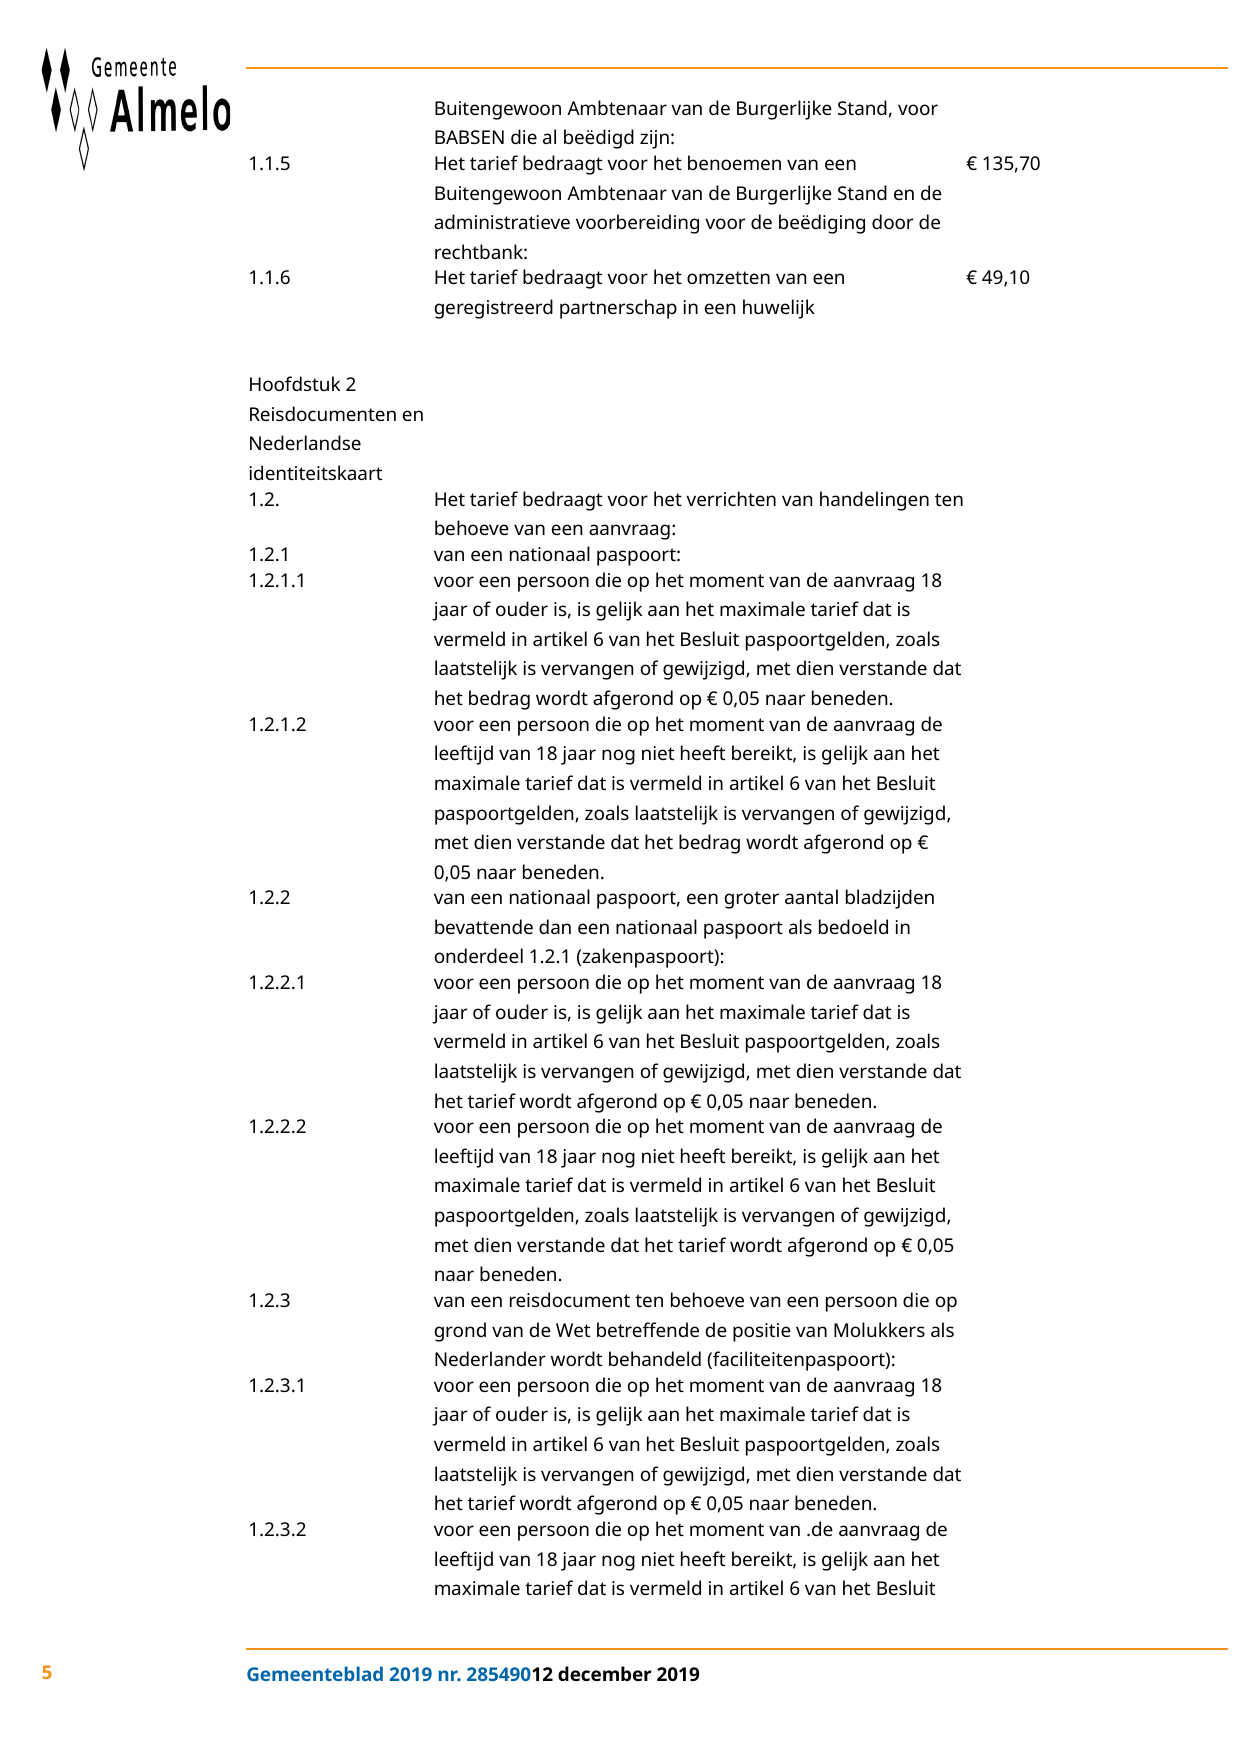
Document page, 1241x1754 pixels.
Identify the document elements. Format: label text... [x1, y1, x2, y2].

table_cell 1.2.2.2 [248, 1114, 433, 1287]
table_cell [966, 711, 1152, 884]
table_cell 1.2.1.2 [248, 711, 433, 884]
table_cell [434, 346, 966, 371]
table_cell Hoofdstuk 2 Reisdocumenten en Nederlandse identiteitskaart [248, 371, 433, 486]
table_cell 1.2.3.1 [248, 1372, 433, 1516]
table_cell [434, 371, 966, 486]
table_cell [966, 346, 1152, 371]
table_cell van een reisdocument ten behoeve van een persoon die op grond van de Wet betreffende de positie van Molukkers als Nederlander wordt behandeld (faciliteitenpaspoort): [434, 1287, 966, 1372]
table_cell [248, 320, 433, 346]
table_cell [966, 1516, 1152, 1601]
table_cell voor een persoon die op het moment van de aanvraag 18 jaar of ouder is, is gelijk aan het maximale tarief dat is vermeld in artikel 6 van het Besluit paspoortgelden, zoals laatstelijk is vervangen of gewijzigd, met dien verstande dat het bedrag wordt afgerond op € 0,05 naar beneden. [434, 567, 966, 711]
table_cell [966, 885, 1152, 969]
table_cell van een nationaal paspoort, een groter aantal bladzijden bevattende dan een nationaal paspoort als bedoeld in onderdeel 1.2.1 (zakenpaspoort): [434, 885, 966, 969]
table_cell [966, 1287, 1152, 1372]
table_cell [966, 1372, 1152, 1516]
table_cell [966, 320, 1152, 346]
table_cell voor een persoon die op het moment van de aanvraag de leeftijd van 18 jaar nog niet heeft bereikt, is gelijk aan het maximale tarief dat is vermeld in artikel 6 van het Besluit paspoortgelden, zoals laatstelijk is vervangen of gewijzigd, met dien verstande dat het tarief wordt afgerond op € 0,05 naar beneden. [434, 1114, 966, 1287]
table_cell € 135,70 [966, 150, 1152, 264]
table_cell [434, 320, 966, 346]
table_cell [966, 541, 1152, 567]
table_cell voor een persoon die op het moment van de aanvraag 18 jaar of ouder is, is gelijk aan het maximale tarief dat is vermeld in artikel 6 van het Besluit paspoortgelden, zoals laatstelijk is vervangen of gewijzigd, met dien verstande dat het tarief wordt afgerond op € 0,05 naar beneden. [434, 970, 966, 1113]
table_cell Het tarief bedraagt voor het omzetten van een geregistreerd partnerschap in een huwelijk [434, 265, 966, 320]
table_cell 1.2.1 [248, 541, 433, 567]
table_cell Buitengewoon Ambtenaar van de Burgerlijke Stand, voor BABSEN die al beëdigd zijn: [434, 95, 966, 150]
table_cell [966, 970, 1152, 1113]
table_cell 1.2. [248, 486, 433, 541]
table_cell 1.2.1.1 [248, 567, 433, 711]
table_cell 1.2.3.2 [248, 1516, 433, 1601]
table_cell voor een persoon die op het moment van .de aanvraag de leeftijd van 18 jaar nog niet heeft bereikt, is gelijk aan het maximale tarief dat is vermeld in artikel 6 van het Besluit [434, 1516, 966, 1601]
table_cell [966, 486, 1152, 541]
table_cell [248, 95, 433, 150]
table_cell [966, 567, 1152, 711]
table_cell van een nationaal paspoort: [434, 541, 966, 567]
table_cell voor een persoon die op het moment van de aanvraag de leeftijd van 18 jaar nog niet heeft bereikt, is gelijk aan het maximale tarief dat is vermeld in artikel 6 van het Besluit paspoortgelden, zoals laatstelijk is vervangen of gewijzigd, met dien verstande dat het bedrag wordt afgerond op € 0,05 naar beneden. [434, 711, 966, 884]
table_cell 1.2.3 [248, 1287, 433, 1372]
table_cell Het tarief bedraagt voor het verrichten van handelingen ten behoeve van een aanvraag: [434, 486, 966, 541]
table_cell [966, 1114, 1152, 1287]
picture [41, 47, 231, 172]
table_cell 1.1.6 [248, 265, 433, 320]
table_cell € 49,10 [966, 265, 1152, 320]
table_cell 1.2.2 [248, 885, 433, 969]
table_cell [248, 346, 433, 371]
table_cell Het tarief bedraagt voor het benoemen van een Buitengewoon Ambtenaar van de Burgerlijke Stand en de administratieve voorbereiding voor de beëdiging door de rechtbank: [434, 150, 966, 264]
table_cell 1.1.5 [248, 150, 433, 264]
table_cell [966, 95, 1152, 150]
table_cell 1.2.2.1 [248, 970, 433, 1113]
table_cell voor een persoon die op het moment van de aanvraag 18 jaar of ouder is, is gelijk aan het maximale tarief dat is vermeld in artikel 6 van het Besluit paspoortgelden, zoals laatstelijk is vervangen of gewijzigd, met dien verstande dat het tarief wordt afgerond op € 0,05 naar beneden. [434, 1372, 966, 1516]
